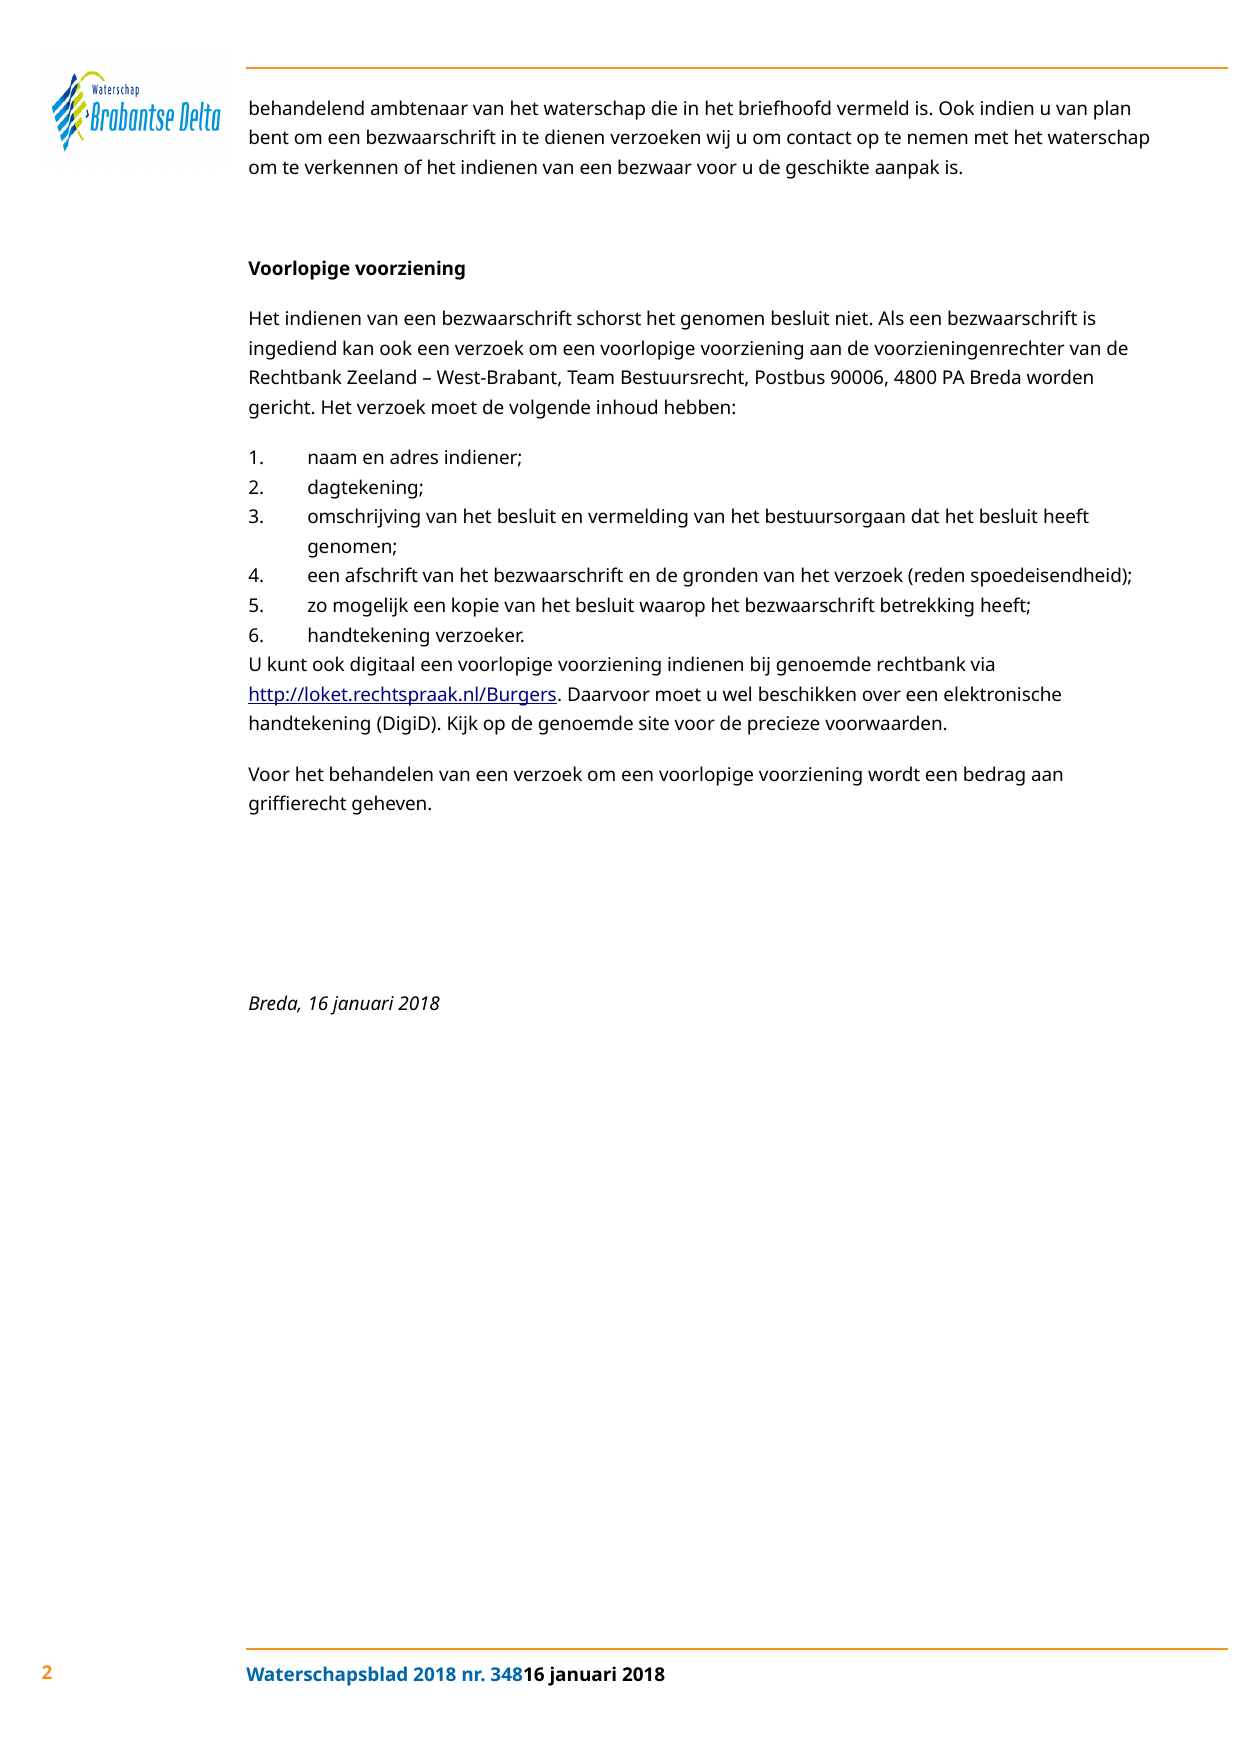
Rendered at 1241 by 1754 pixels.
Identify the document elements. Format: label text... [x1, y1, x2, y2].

list omschrijving van het besluit en vermelding van het bestuursorgaan dat het besluit heeft genomen; [248, 503, 1152, 559]
text U kunt ook digitaal een voorlopige voorziening indienen bij genoemde rechtbank via http://loket.rechtspraak.nl/Burgers. Daarvoor moet u wel beschikken over een elektronische handtekening (DigiD). Kijk op de genoemde site voor de precieze voorwaarden. [248, 651, 1152, 736]
list zo mogelijk een kopie van het besluit waarop het bezwaarschrift betrekking heeft; [248, 592, 1152, 618]
text Het indienen van een bezwaarschrift schorst het genomen besluit niet. Als een bezwaarschrift is ingediend kan ook een verzoek om een voorlopige voorziening aan de voorzieningenrechter van de Rechtbank Zeeland – West-Brabant, Team Bestuursrecht, Postbus 90006, 4800 PA Breda worden gericht. Het verzoek moet de volgende inhoud hebben: [248, 305, 1152, 420]
text behandelend ambtenaar van het waterschap die in het briefhoofd vermeld is. Ook indien u van plan bent om een bezwaarschrift in te dienen verzoeken wij u om contact op te nemen met het waterschap om te verkennen of het indienen van een bezwaar voor u de geschikte aanpak is. [248, 95, 1152, 180]
list handtekening verzoeker. [248, 622, 1152, 648]
picture [41, 47, 231, 172]
text Voor het behandelen van een verzoek om een voorlopige voorziening wordt een bedrag aan griffierecht geheven. [248, 761, 1152, 816]
text Voorlopige voorziening [248, 255, 1152, 281]
list een afschrift van het bezwaarschrift en de gronden van het verzoek (reden spoedeisendheid); [248, 563, 1152, 588]
list naam en adres indiener; [248, 444, 1152, 470]
list dagtekening; [248, 474, 1152, 500]
text Breda, 16 januari 2018 [248, 990, 1152, 1015]
